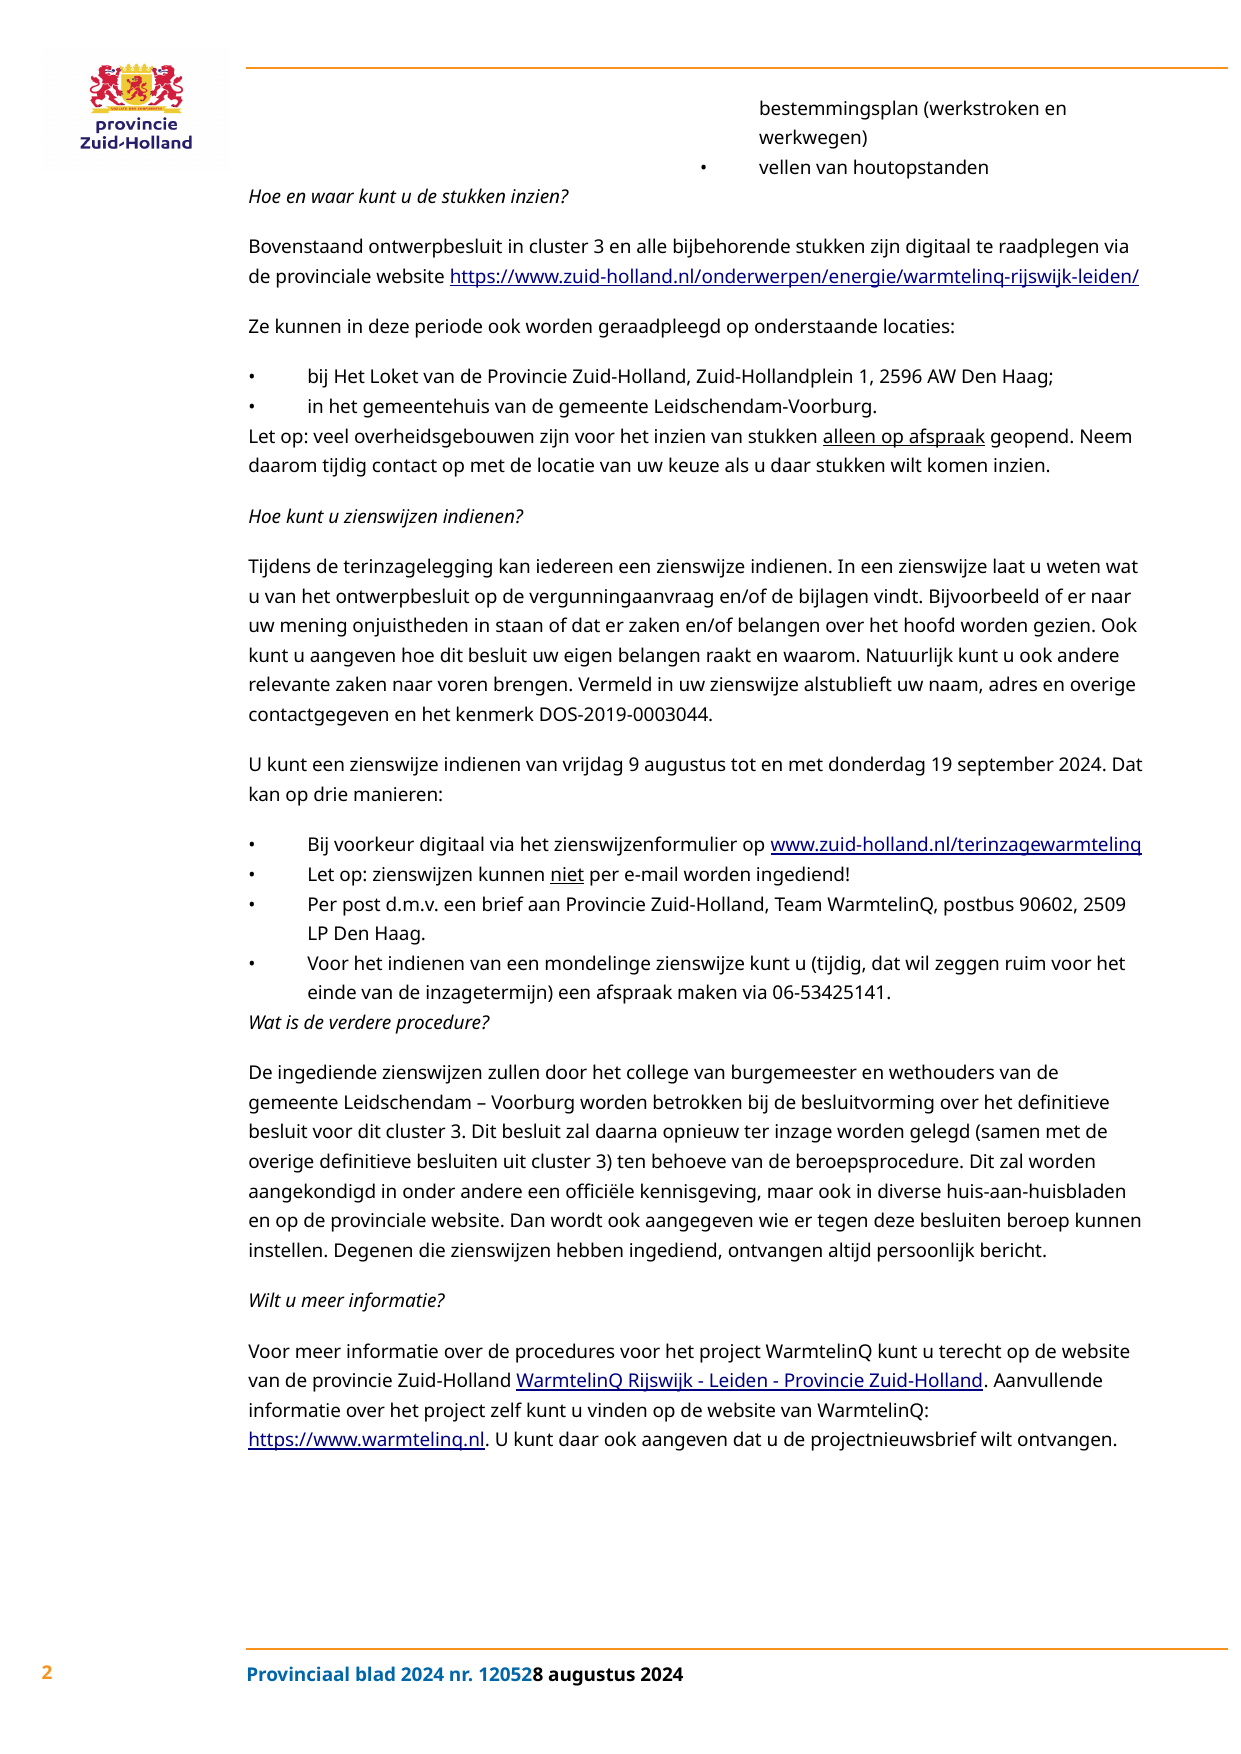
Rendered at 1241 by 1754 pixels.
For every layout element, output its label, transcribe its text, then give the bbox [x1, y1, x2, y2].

text Wat is de verdere procedure? [248, 1009, 1152, 1035]
text Let op: veel overheidsgebouwen zijn voor het inzien van stukken alleen op afspraak geopend. Neem daarom tijdig contact op met de locatie van uw keuze als u daar stukken wilt komen inzien. [248, 423, 1152, 478]
list Per post d.m.v. een brief aan Provincie Zuid-Holland, Team WarmtelinQ, postbus 90602, 2509 LP Den Haag. [248, 891, 1152, 946]
list Let op: zienswijzen kunnen niet per e-mail worden ingediend! [248, 861, 1152, 887]
text Bovenstaand ontwerpbesluit in cluster 3 en alle bijbehorende stukken zijn digitaal te raadplegen via de provinciale website https://www.zuid-holland.nl/onderwerpen/energie/warmtelinq-rijswijk-leiden/ [248, 233, 1152, 289]
text Hoe en waar kunt u de stukken inzien? [248, 183, 1152, 209]
text Voor meer informatie over de procedures voor het project WarmtelinQ kunt u terecht op de website van de provincie Zuid-Holland WarmtelinQ Rijswijk - Leiden - Provincie Zuid-Holland. Aanvullende informatie over het project zelf kunt u vinden op de website van WarmtelinQ: https://www.warmtelinq.nl. U kunt daar ook aangeven dat u de projectnieuwsbrief wilt ontvangen. [248, 1338, 1152, 1452]
table_cell [248, 95, 700, 180]
picture [41, 47, 231, 172]
list in het gemeentehuis van de gemeente Leidschendam-Voorburg. [248, 393, 1152, 419]
text De ingediende zienswijzen zullen door het college van burgemeester en wethouders van de gemeente Leidschendam – Voorburg worden betrokken bij de besluitvorming over het definitieve besluit voor dit cluster 3. Dit besluit zal daarna opnieuw ter inzage worden gelegd (samen met de overige definitieve besluiten uit cluster 3) ten behoeve van de beroepsprocedure. Dit zal worden aangekondigd in onder andere een officiële kennisgeving, maar ook in diverse huis-aan-huisbladen en op de provinciale website. Dan wordt ook aangegeven wie er tegen deze besluiten beroep kunnen instellen. Degenen die zienswijzen hebben ingediend, ontvangen altijd persoonlijk bericht. [248, 1059, 1152, 1263]
list bij Het Loket van de Provincie Zuid-Holland, Zuid-Hollandplein 1, 2596 AW Den Haag; [248, 364, 1152, 389]
text U kunt een zienswijze indienen van vrijdag 9 augustus tot en met donderdag 19 september 2024. Dat kan op drie manieren: [248, 752, 1152, 807]
list Bij voorkeur digitaal via het zienswijzenformulier op www.zuid-holland.nl/terinzagewarmtelinq [248, 832, 1152, 857]
text Tijdens de terinzagelegging kan iedereen een zienswijze indienen. In een zienswijze laat u weten wat u van het ontwerpbesluit op de vergunningaanvraag en/of de bijlagen vindt. Bijvoorbeeld of er naar uw mening onjuistheden in staan of dat er zaken en/of belangen over het hoofd worden gezien. Ook kunt u aangeven hoe dit besluit uw eigen belangen raakt en waarom. Natuurlijk kunt u ook andere relevante zaken naar voren brengen. Vermeld in uw zienswijze alstublieft uw naam, adres en overige contactgegeven en het kenmerk DOS-2019-0003044. [248, 553, 1152, 727]
text Hoe kunt u zienswijzen indienen? [248, 503, 1152, 529]
text Ze kunnen in deze periode ook worden geraadpleegd op onderstaande locaties: [248, 313, 1152, 339]
list Voor het indienen van een mondelinge zienswijze kunt u (tijdig, dat wil zeggen ruim voor het einde van de inzagetermijn) een afspraak maken via 06-53425141. [248, 950, 1152, 1005]
table_cell bestemmingsplan (werkstroken en werkwegen) vellen van houtopstanden [700, 95, 1152, 180]
text Wilt u meer informatie? [248, 1287, 1152, 1313]
